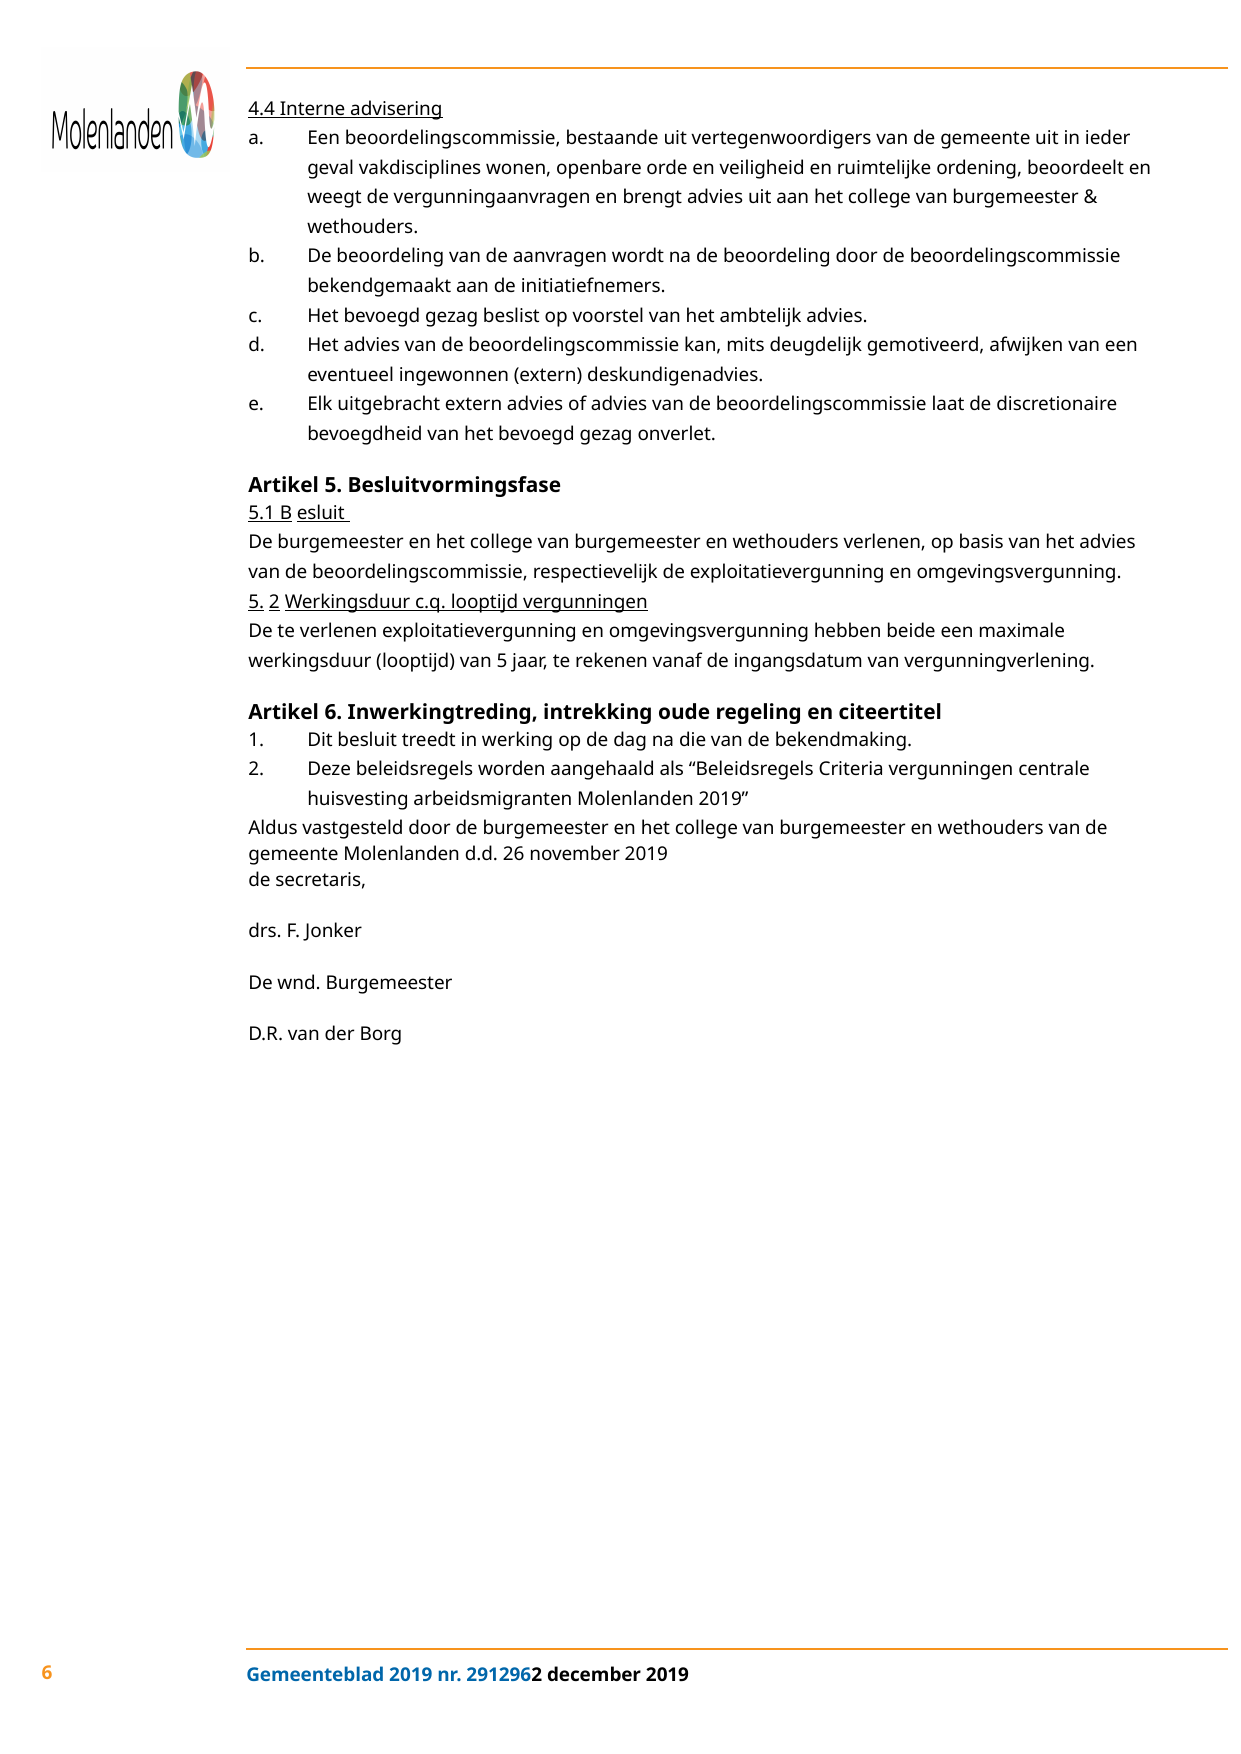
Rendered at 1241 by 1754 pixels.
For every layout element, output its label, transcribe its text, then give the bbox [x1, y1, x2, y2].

text Artikel 6. Inwerkingtreding, intrekking oude regeling en citeertitel [248, 697, 1152, 726]
list Het advies van de beoordelingscommissie kan, mits deugdelijk gemotiveerd, afwijken van een eventueel ingewonnen (extern) deskundigenadvies. [248, 331, 1152, 387]
text De te verlenen exploitatievergunning en omgevingsvergunning hebben beide een maximale werkingsduur (looptijd) van 5 jaar, te rekenen vanaf de ingangsdatum van vergunningverlening. [248, 617, 1152, 673]
list Een beoordelingscommissie, bestaande uit vertegenwoordigers van de gemeente uit in ieder geval vakdisciplines wonen, openbare orde en veiligheid en ruimtelijke ordening, beoordeelt en weegt de vergunningaanvragen en brengt advies uit aan het college van burgemeester & wethouders. [248, 124, 1152, 239]
list De beoordeling van de aanvragen wordt na de beoordeling door de beoordelingscommissie bekendgemaakt aan de initiatiefnemers. [248, 243, 1152, 298]
text 4.4 Interne advisering [248, 95, 1152, 121]
list Het bevoegd gezag beslist op voorstel van het ambtelijk advies. [248, 302, 1152, 328]
text drs. F. Jonker [248, 917, 1152, 943]
text De burgemeester en het college van burgemeester en wethouders verlenen, op basis van het advies van de beoordelingscommissie, respectievelijk de exploitatievergunning en omgevingsvergunning. [248, 529, 1152, 584]
picture [41, 47, 231, 172]
list Elk uitgebracht extern advies of advies van de beoordelingscommissie laat de discretionaire bevoegdheid van het bevoegd gezag onverlet. [248, 391, 1152, 446]
list Deze beleidsregels worden aangehaald als “Beleidsregels Criteria vergunningen centrale huisvesting arbeidsmigranten Molenlanden 2019” [248, 755, 1152, 811]
text 5.1 B esluit [248, 499, 1152, 525]
text D.R. van der Borg [248, 1020, 1152, 1046]
text 5. 2 Werkingsduur c.q. looptijd vergunningen [248, 588, 1152, 613]
text De wnd. Burgemeester [248, 969, 1152, 995]
text de secretaris, [248, 866, 1152, 892]
text Aldus vastgesteld door de burgemeester en het college van burgemeester en wethouders van de gemeente Molenlanden d.d. 26 november 2019 [248, 814, 1152, 866]
list Dit besluit treedt in werking op de dag na die van de bekendmaking. [248, 726, 1152, 752]
text Artikel 5. Besluitvormingsfase [248, 471, 1152, 499]
